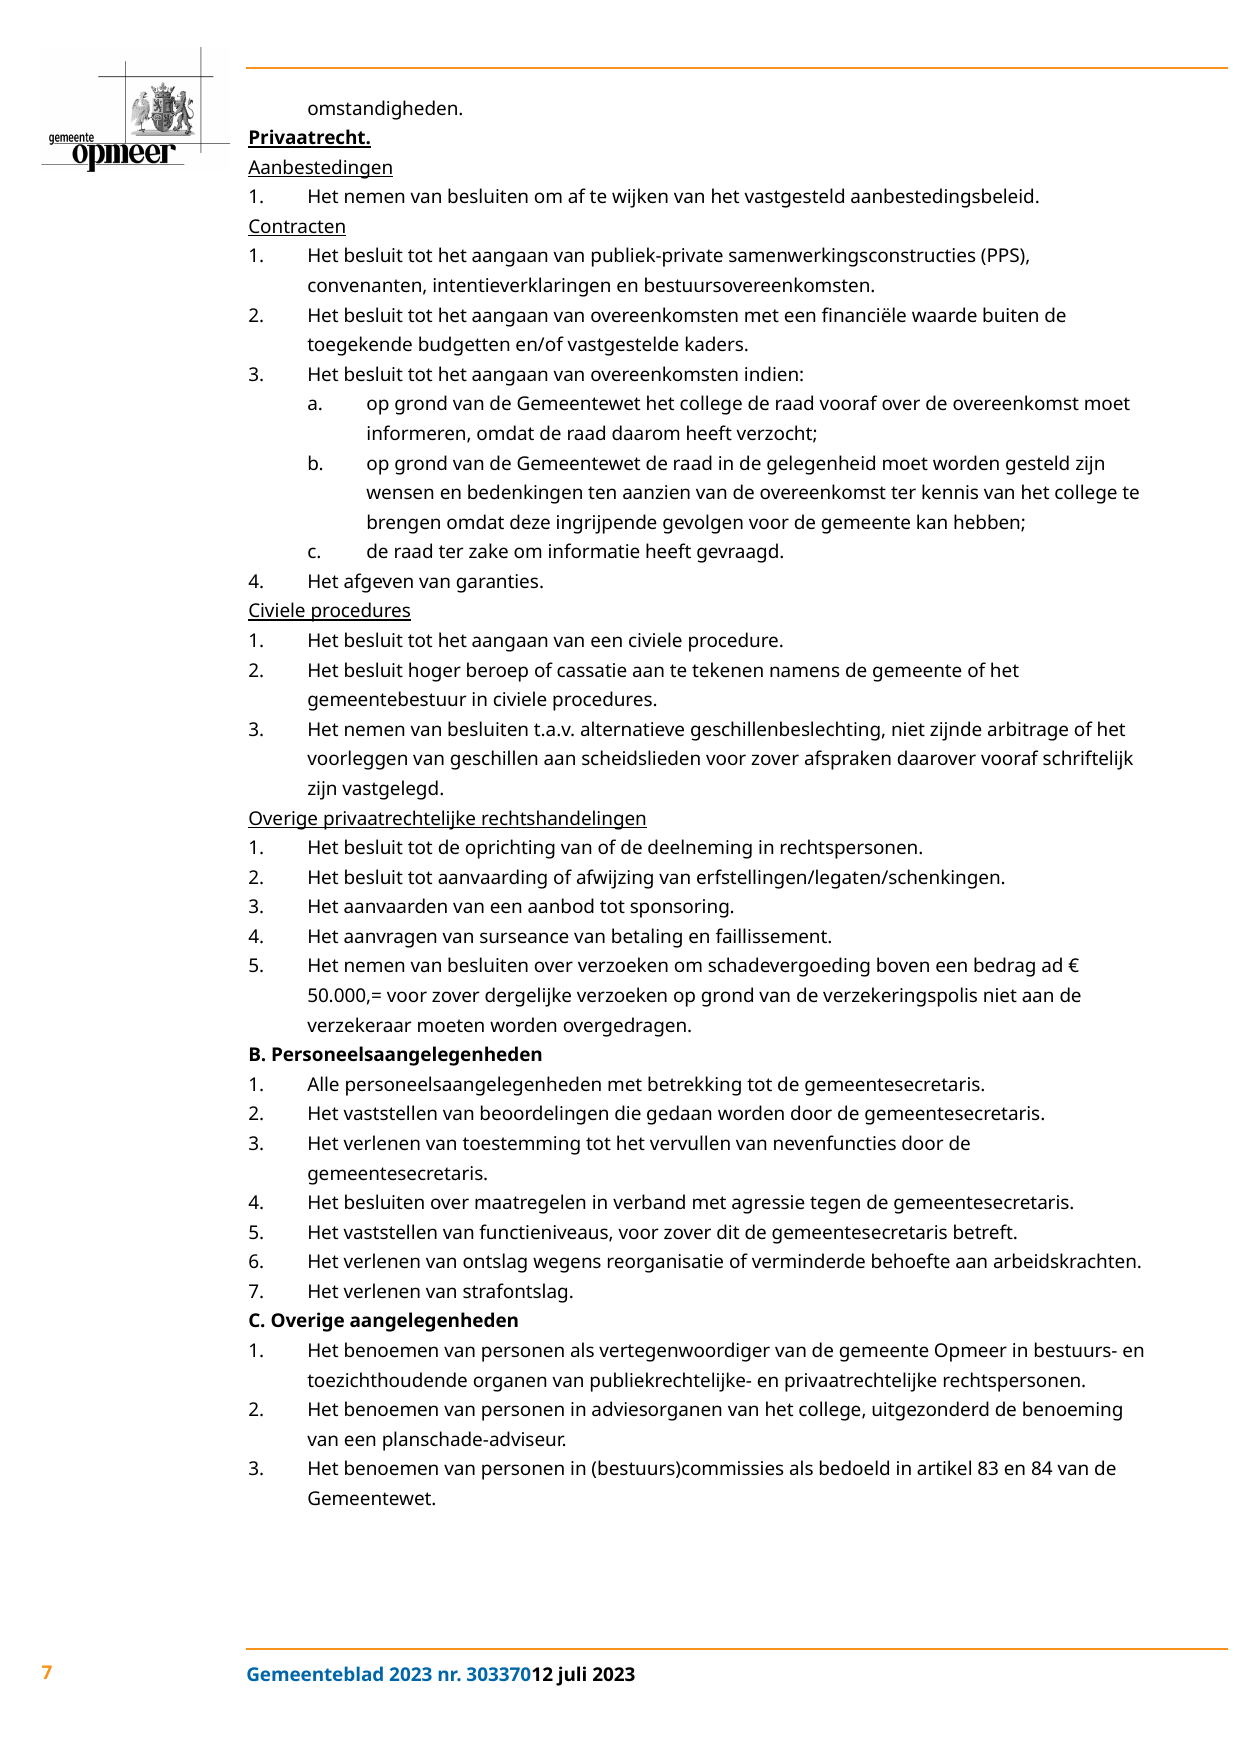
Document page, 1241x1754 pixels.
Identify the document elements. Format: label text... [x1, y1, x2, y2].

list Het afgeven van garanties. [248, 568, 1152, 594]
list Het besluit tot het aangaan van publiek-private samenwerkingsconstructies (PPS), convenanten, intentieverklaringen en bestuursovereenkomsten. [248, 243, 1152, 298]
text Overige privaatrechtelijke rechtshandelingen [248, 805, 1152, 831]
list Het aanvragen van surseance van betaling en faillissement. [248, 923, 1152, 949]
list Het nemen van besluiten over verzoeken om schadevergoeding boven een bedrag ad € 50.000,= voor zover dergelijke verzoeken op grond van de verzekeringspolis niet aan de verzekeraar moeten worden overgedragen. [248, 953, 1152, 1038]
list Het besluit tot het aangaan van overeenkomsten indien: [248, 361, 1152, 387]
text C. Overige aangelegenheden [248, 1308, 1152, 1333]
text Aanbestedingen [248, 154, 1152, 180]
list Het verlenen van toestemming tot het vervullen van nevenfuncties door de gemeentesecretaris. [248, 1130, 1152, 1186]
list Het benoemen van personen als vertegenwoordiger van de gemeente Opmeer in bestuurs- en toezichthoudende organen van publiekrechtelijke- en privaatrechtelijke rechtspersonen. [248, 1337, 1152, 1393]
list Het vaststellen van functieniveaus, voor zover dit de gemeentesecretaris betreft. [248, 1219, 1152, 1245]
list Het nemen van besluiten om af te wijken van het vastgesteld aanbestedingsbeleid. [248, 183, 1152, 209]
list de raad ter zake om informatie heeft gevraagd. [307, 538, 1152, 564]
text B. Personeelsaangelegenheden [248, 1041, 1152, 1067]
text Privaatrecht. [248, 124, 1152, 150]
list Het vaststellen van beoordelingen die gedaan worden door de gemeentesecretaris. [248, 1101, 1152, 1126]
list Het verlenen van strafontslag. [248, 1278, 1152, 1304]
list op grond van de Gemeentewet het college de raad vooraf over de overeenkomst moet informeren, omdat de raad daarom heeft verzocht; [307, 391, 1152, 446]
list Het besluit hoger beroep of cassatie aan te tekenen namens de gemeente of het gemeentebestuur in civiele procedures. [248, 657, 1152, 712]
list Alle personeelsaangelegenheden met betrekking tot de gemeentesecretaris. [248, 1071, 1152, 1097]
text Contracten [248, 213, 1152, 239]
list Het besluit tot het aangaan van een civiele procedure. [248, 627, 1152, 653]
picture [41, 47, 231, 172]
list Het benoemen van personen in adviesorganen van het college, uitgezonderd de benoeming van een planschade-adviseur. [248, 1396, 1152, 1452]
list Het besluit tot aanvaarding of afwijzing van erfstellingen/legaten/schenkingen. [248, 864, 1152, 890]
list Het benoemen van personen in (bestuurs)commissies als bedoeld in artikel 83 en 84 van de Gemeentewet. [248, 1456, 1152, 1511]
list Het aanvaarden van een aanbod tot sponsoring. [248, 893, 1152, 919]
list Het besluit tot het aangaan van overeenkomsten met een financiële waarde buiten de toegekende budgetten en/of vastgestelde kaders. [248, 302, 1152, 357]
list Het verlenen van ontslag wegens reorganisatie of verminderde behoefte aan arbeidskrachten. [248, 1248, 1152, 1274]
text Civiele procedures [248, 598, 1152, 623]
list omstandigheden. [248, 95, 1152, 121]
list op grond van de Gemeentewet de raad in de gelegenheid moet worden gesteld zijn wensen en bedenkingen ten aanzien van de overeenkomst ter kennis van het college te brengen omdat deze ingrijpende gevolgen voor de gemeente kan hebben; [307, 450, 1152, 535]
list Het besluiten over maatregelen in verband met agressie tegen de gemeentesecretaris. [248, 1189, 1152, 1215]
list Het nemen van besluiten t.a.v. alternatieve geschillenbeslechting, niet zijnde arbitrage of het voorleggen van geschillen aan scheidslieden voor zover afspraken daarover vooraf schriftelijk zijn vastgelegd. [248, 716, 1152, 801]
list Het besluit tot de oprichting van of de deelneming in rechtspersonen. [248, 834, 1152, 860]
